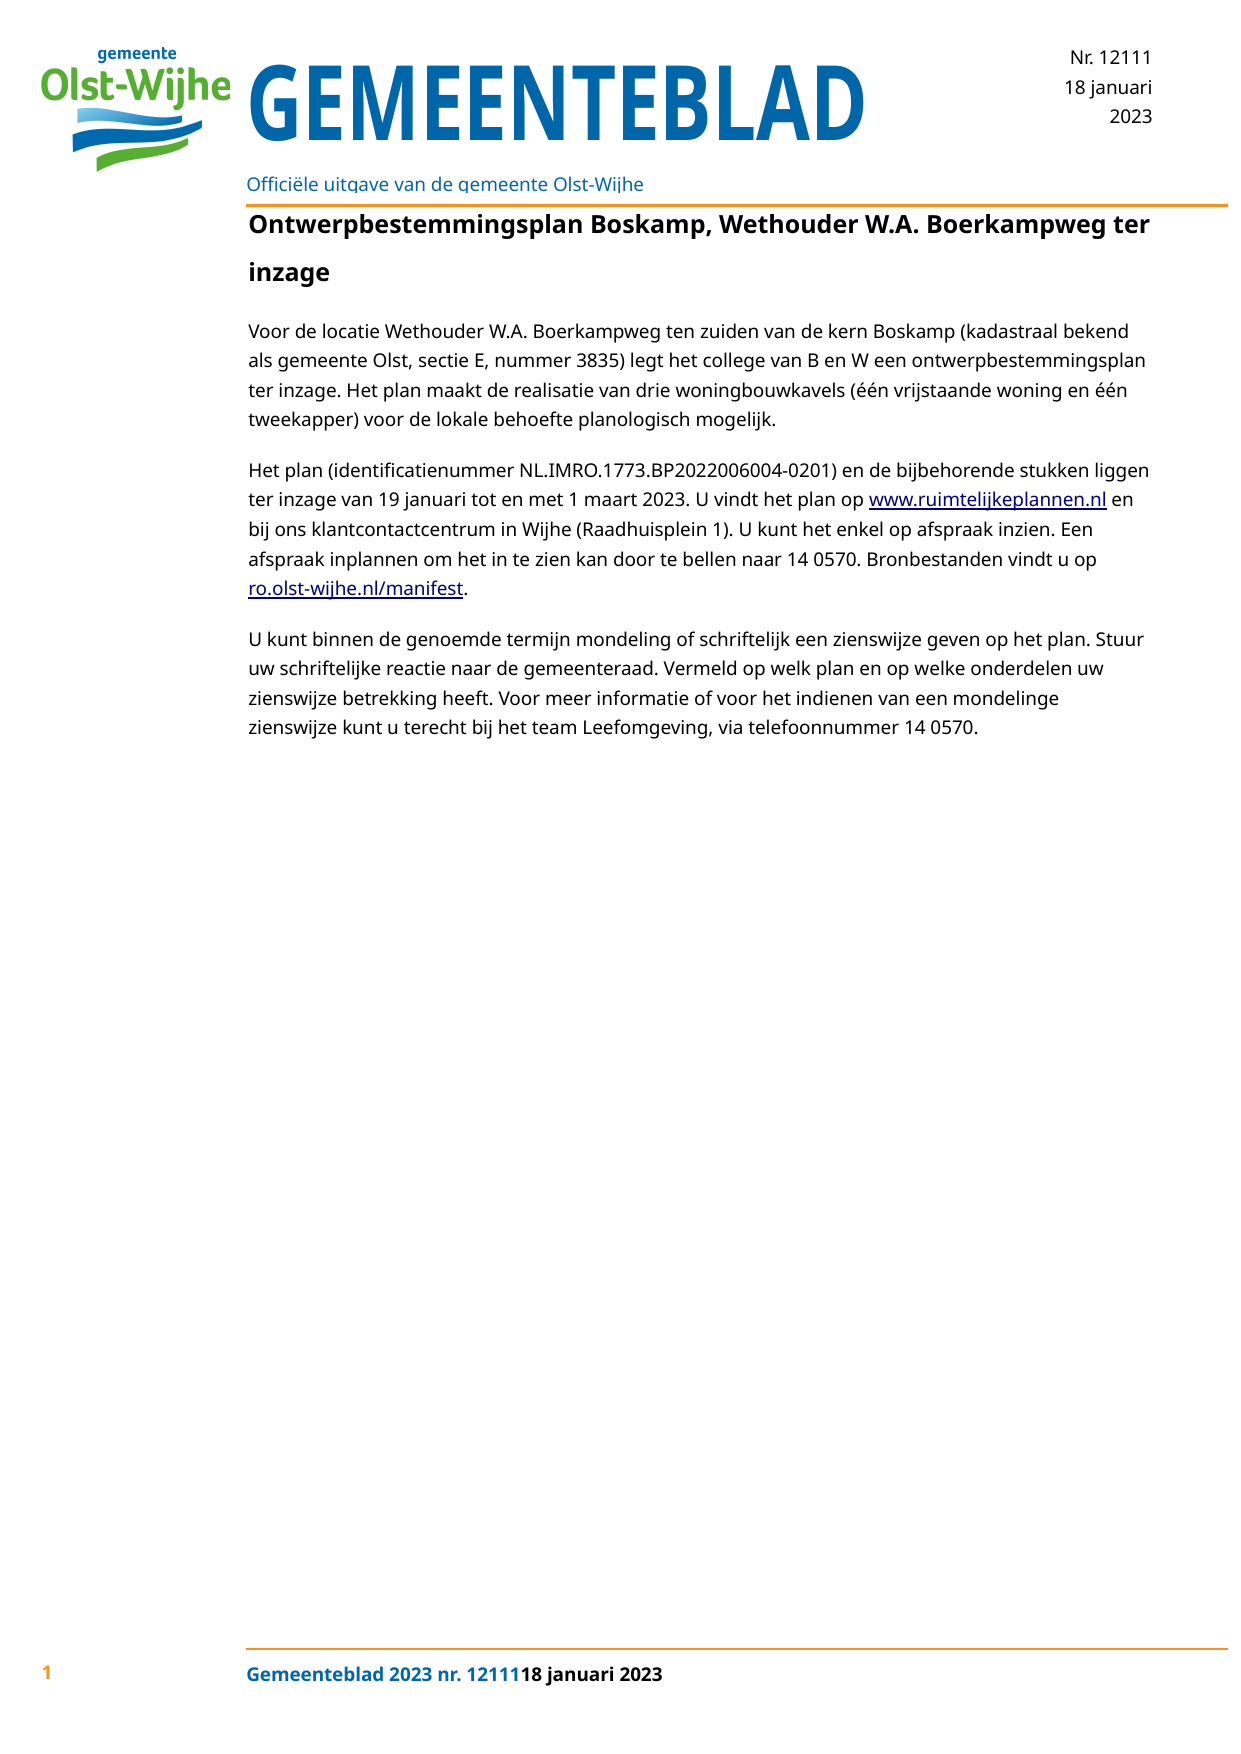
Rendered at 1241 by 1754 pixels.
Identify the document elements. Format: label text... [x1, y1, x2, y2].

text Het plan (identificatienummer NL.IMRO.1773.BP2022006004-0201) en de bijbehorende stukken liggen ter inzage van 19 januari tot en met 1 maart 2023. U vindt het plan op www.ruimtelijkeplannen.nl en bij ons klantcontactcentrum in Wijhe (Raadhuisplein 1). U kunt het enkel op afspraak inzien. Een afspraak inplannen om het in te zien kan door te bellen naar 14 0570. Bronbestanden vindt u op ro.olst-wijhe.nl/manifest. [248, 457, 1152, 601]
picture [41, 47, 231, 172]
text Voor de locatie Wethouder W.A. Boerkampweg ten zuiden van de kern Boskamp (kadastraal bekend als gemeente Olst, sectie E, nummer 3835) legt het college van B en W een ontwerpbestemmingsplan ter inzage. Het plan maakt de realisatie van drie woningbouwkavels (één vrijstaande woning en één tweekapper) voor de lokale behoefte planologisch mogelijk. [248, 318, 1152, 432]
text Ontwerpbestemmingsplan Boskamp, Wethouder W.A. Boerkampweg ter inzage [248, 207, 1152, 288]
text U kunt binnen de genoemde termijn mondeling of schriftelijk een zienswijze geven op het plan. Stuur uw schriftelijke reactie naar de gemeenteraad. Vermeld op welk plan en op welke onderdelen uw zienswijze betrekking heeft. Voor meer informatie of voor het indienen van een mondelinge zienswijze kunt u terecht bij het team Leefomgeving, via telefoonnummer 14 0570. [248, 626, 1152, 740]
